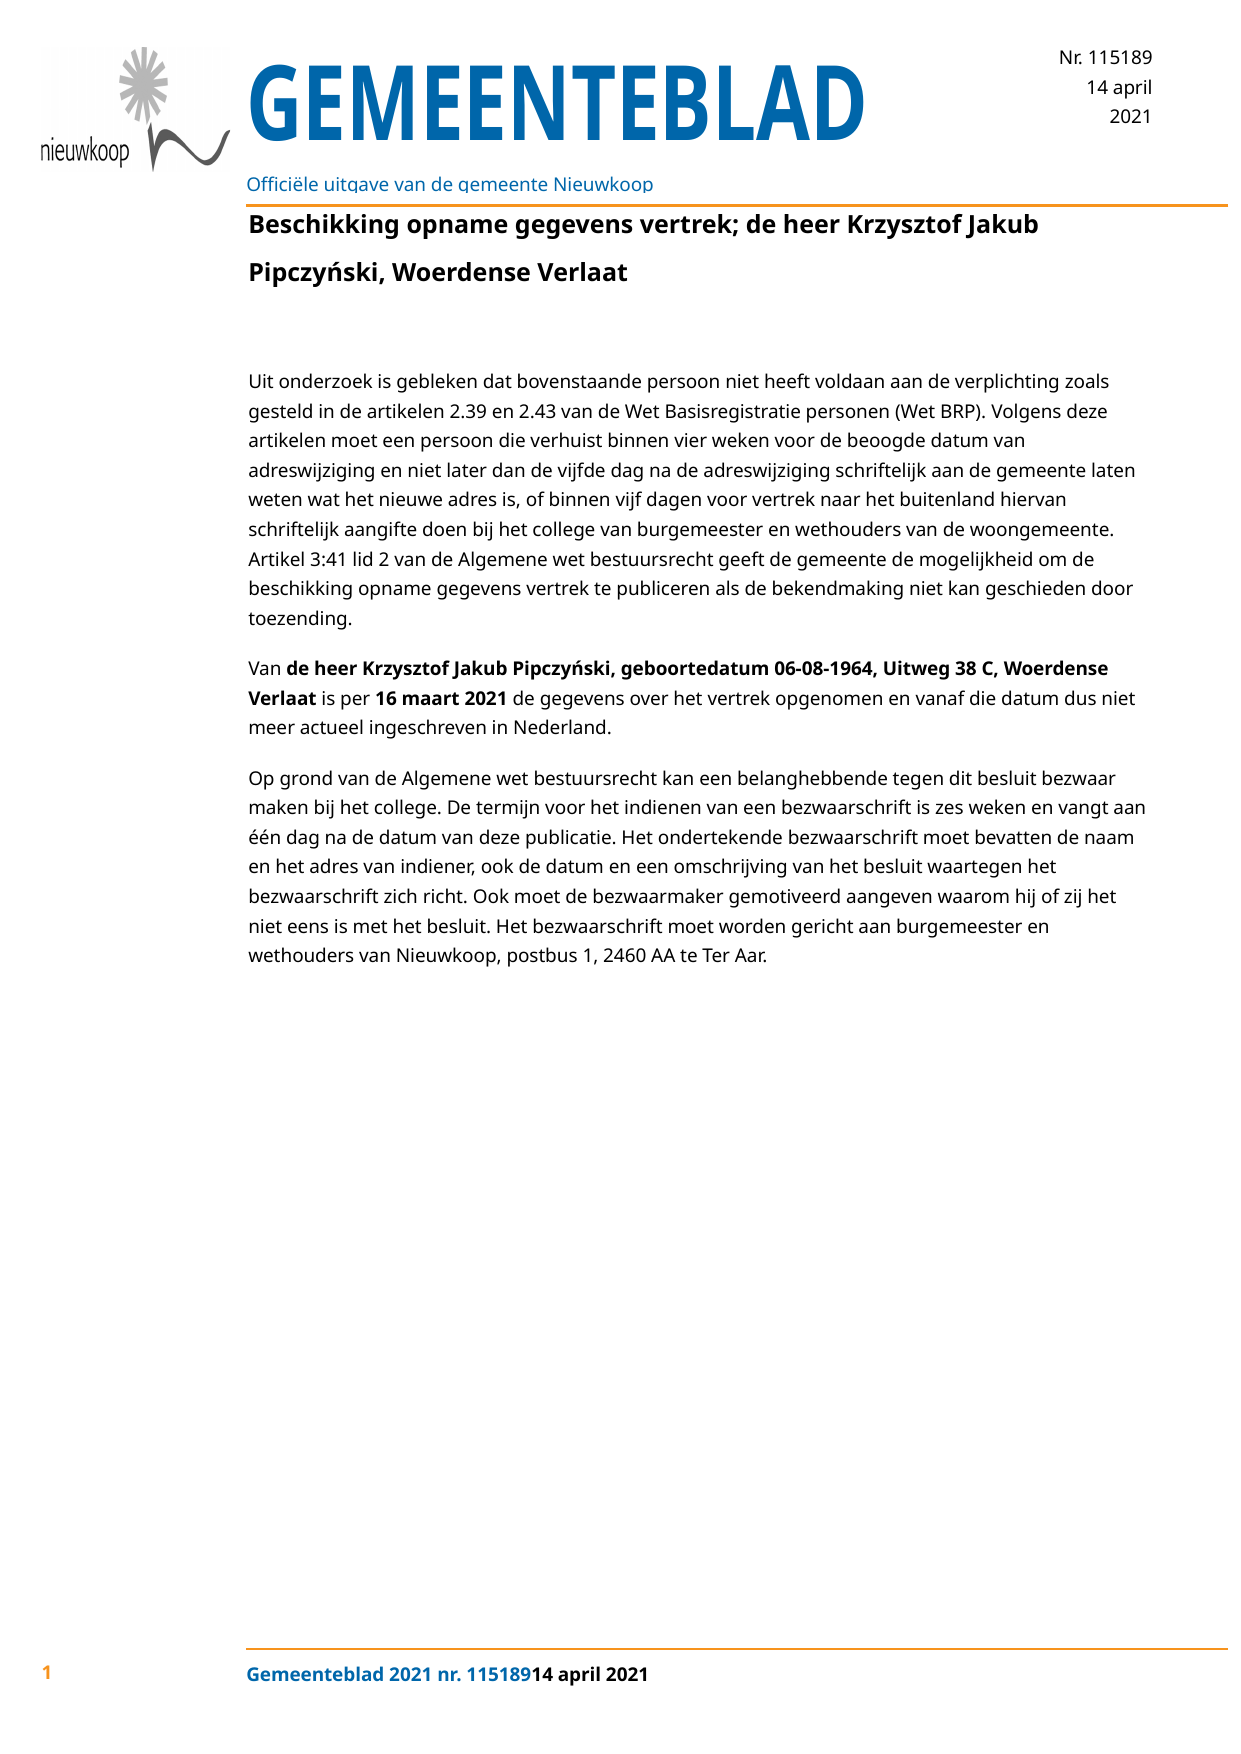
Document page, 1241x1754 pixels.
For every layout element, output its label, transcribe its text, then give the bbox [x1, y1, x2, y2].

text Uit onderzoek is gebleken dat bovenstaande persoon niet heeft voldaan aan de verplichting zoals gesteld in de artikelen 2.39 en 2.43 van de Wet Basisregistratie personen (Wet BRP). Volgens deze artikelen moet een persoon die verhuist binnen vier weken voor de beoogde datum van adreswijziging en niet later dan de vijfde dag na de adreswijziging schriftelijk aan de gemeente laten weten wat het nieuwe adres is, of binnen vijf dagen voor vertrek naar het buitenland hiervan schriftelijk aangifte doen bij het college van burgemeester en wethouders van de woongemeente. Artikel 3:41 lid 2 van de Algemene wet bestuursrecht geeft de gemeente de mogelijkheid om de beschikking opname gegevens vertrek te publiceren als de bekendmaking niet kan geschieden door toezending. [248, 368, 1152, 631]
picture [41, 47, 231, 172]
text Van de heer Krzysztof Jakub Pipczyński, geboortedatum 06-08-1964, Uitweg 38 C, Woerdense Verlaat is per 16 maart 2021 de gegevens over het vertrek opgenomen en vanaf die datum dus niet meer actueel ingeschreven in Nederland. [248, 655, 1152, 740]
text Op grond van de Algemene wet bestuursrecht kan een belanghebbende tegen dit besluit bezwaar maken bij het college. De termijn voor het indienen van een bezwaarschrift is zes weken en vangt aan één dag na de datum van deze publicatie. Het ondertekende bezwaarschrift moet bevatten de naam en het adres van indiener, ook de datum en een omschrijving van het besluit waartegen het bezwaarschrift zich richt. Ook moet de bezwaarmaker gemotiveerd aangeven waarom hij of zij het niet eens is met het besluit. Het bezwaarschrift moet worden gericht aan burgemeester en wethouders van Nieuwkoop, postbus 1, 2460 AA te Ter Aar. [248, 765, 1152, 968]
text Beschikking opname gegevens vertrek; de heer Krzysztof Jakub Pipczyński, Woerdense Verlaat [248, 207, 1152, 288]
